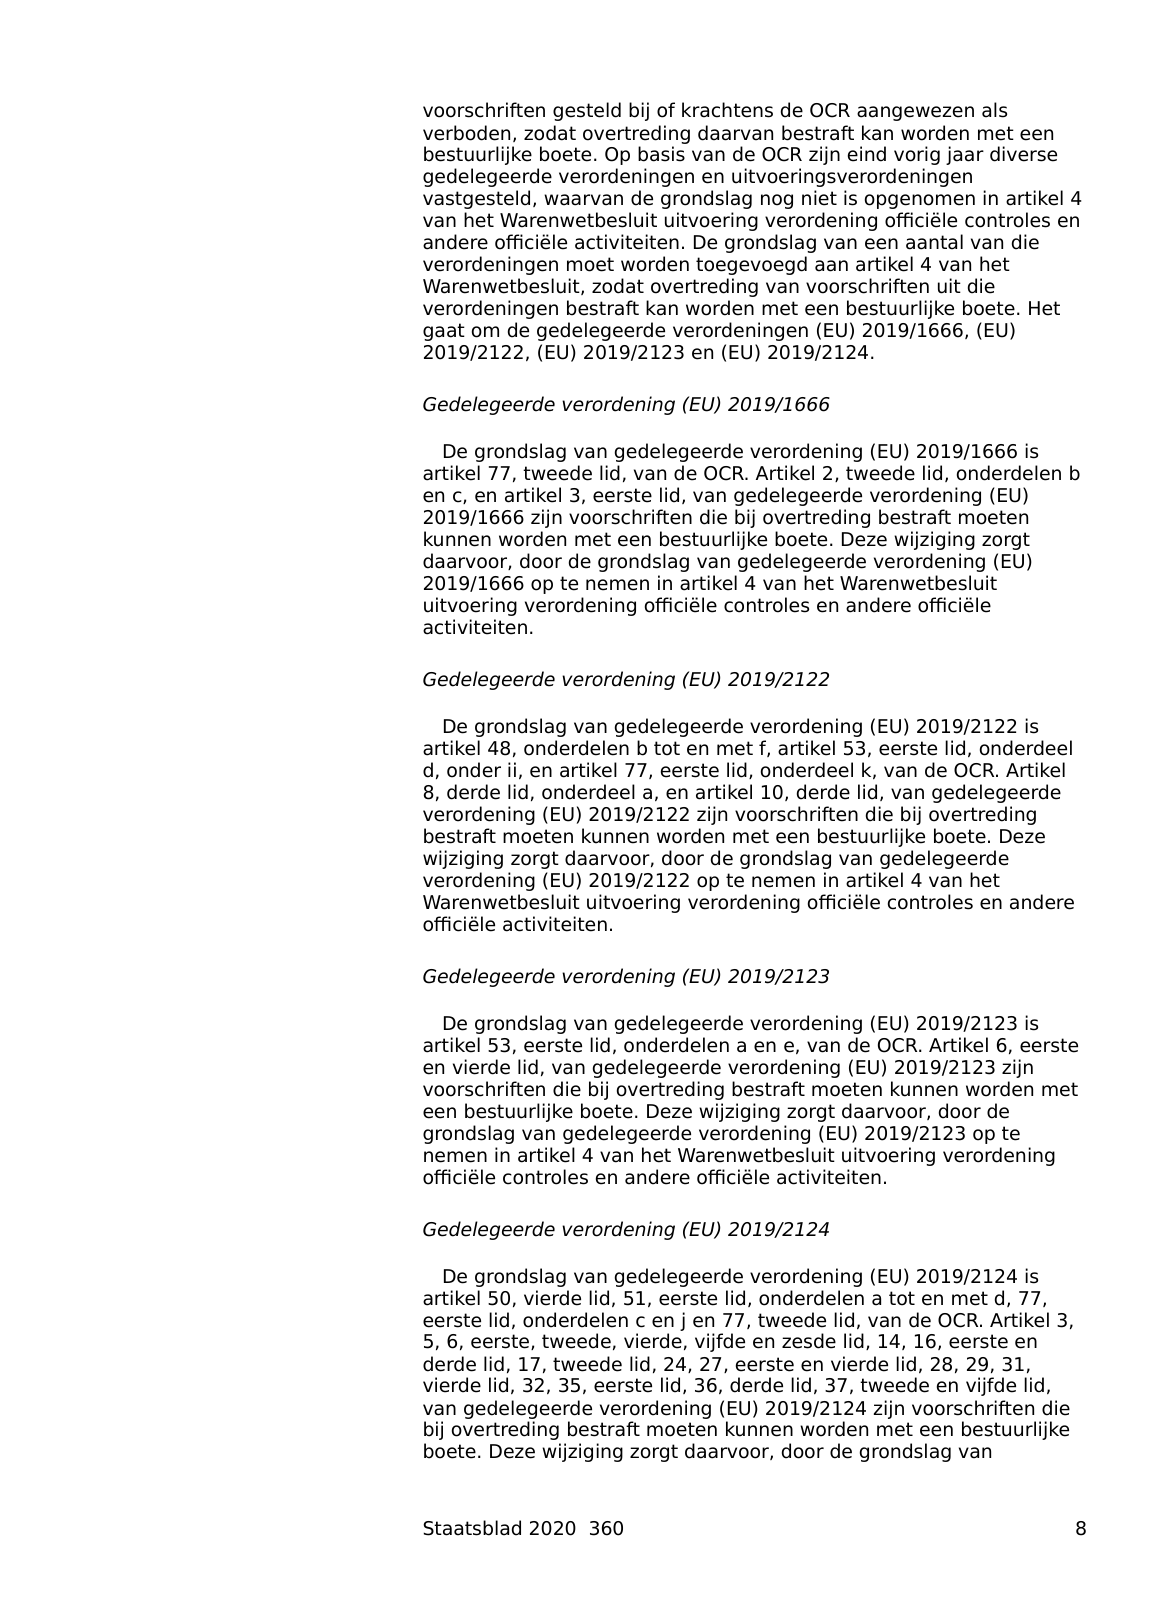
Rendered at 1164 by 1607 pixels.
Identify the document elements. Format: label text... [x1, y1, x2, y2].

subtitle Gedelegeerde verordening (EU) 2019/2122 [422, 669, 1087, 691]
text De grondslag van gedelegeerde verordening (EU) 2019/2123 is artikel 53, eerste lid, onderdelen a en e, van de OCR. Artikel 6, eerste en vierde lid, van gedelegeerde verordening (EU) 2019/2123 zijn voorschriften die bij overtreding bestraft moeten kunnen worden met een bestuurlijke boete. Deze wijziging zorgt daarvoor, door de grondslag van gedelegeerde verordening (EU) 2019/2123 op te nemen in artikel 4 van het Warenwetbesluit uitvoering verordening officiële controles en andere officiële activiteiten. [422, 1013, 1087, 1188]
subtitle Gedelegeerde verordening (EU) 2019/2123 [422, 966, 1087, 988]
text De grondslag van gedelegeerde verordening (EU) 2019/2122 is artikel 48, onderdelen b tot en met f, artikel 53, eerste lid, onderdeel d, onder ii, en artikel 77, eerste lid, onderdeel k, van de OCR. Artikel 8, derde lid, onderdeel a, en artikel 10, derde lid, van gedelegeerde verordening (EU) 2019/2122 zijn voorschriften die bij overtreding bestraft moeten kunnen worden met een bestuurlijke boete. Deze wijziging zorgt daarvoor, door de grondslag van gedelegeerde verordening (EU) 2019/2122 op te nemen in artikel 4 van het Warenwetbesluit uitvoering verordening officiële controles en andere officiële activiteiten. [422, 716, 1087, 936]
subtitle Gedelegeerde verordening (EU) 2019/2124 [422, 1218, 1087, 1241]
text De grondslag van gedelegeerde verordening (EU) 2019/1666 is artikel 77, tweede lid, van de OCR. Artikel 2, tweede lid, onderdelen b en c, en artikel 3, eerste lid, van gedelegeerde verordening (EU) 2019/1666 zijn voorschriften die bij overtreding bestraft moeten kunnen worden met een bestuurlijke boete. Deze wijziging zorgt daarvoor, door de grondslag van gedelegeerde verordening (EU) 2019/1666 op te nemen in artikel 4 van het Warenwetbesluit uitvoering verordening officiële controles en andere officiële activiteiten. [422, 441, 1087, 639]
text voorschriften gesteld bij of krachtens de OCR aangewezen als verboden, zodat overtreding daarvan bestraft kan worden met een bestuurlijke boete. Op basis van de OCR zijn eind vorig jaar diverse gedelegeerde verordeningen en uitvoeringsverordeningen vastgesteld, waarvan de grondslag nog niet is opgenomen in artikel 4 van het Warenwetbesluit uitvoering verordening officiële controles en andere officiële activiteiten. De grondslag van een aantal van die verordeningen moet worden toegevoegd aan artikel 4 van het Warenwetbesluit, zodat overtreding van voorschriften uit die verordeningen bestraft kan worden met een bestuurlijke boete. Het gaat om de gedelegeerde verordeningen (EU) 2019/1666, (EU) 2019/2122, (EU) 2019/2123 en (EU) 2019/2124. [422, 100, 1087, 364]
subtitle Gedelegeerde verordening (EU) 2019/1666 [422, 394, 1087, 416]
text De grondslag van gedelegeerde verordening (EU) 2019/2124 is artikel 50, vierde lid, 51, eerste lid, onderdelen a tot en met d, 77, eerste lid, onderdelen c en j en 77, tweede lid, van de OCR. Artikel 3, 5, 6, eerste, tweede, vierde, vijfde en zesde lid, 14, 16, eerste en derde lid, 17, tweede lid, 24, 27, eerste en vierde lid, 28, 29, 31, vierde lid, 32, 35, eerste lid, 36, derde lid, 37, tweede en vijfde lid, van gedelegeerde verordening (EU) 2019/2124 zijn voorschriften die bij overtreding bestraft moeten kunnen worden met een bestuurlijke boete. Deze wijziging zorgt daarvoor, door de grondslag van [422, 1266, 1087, 1463]
